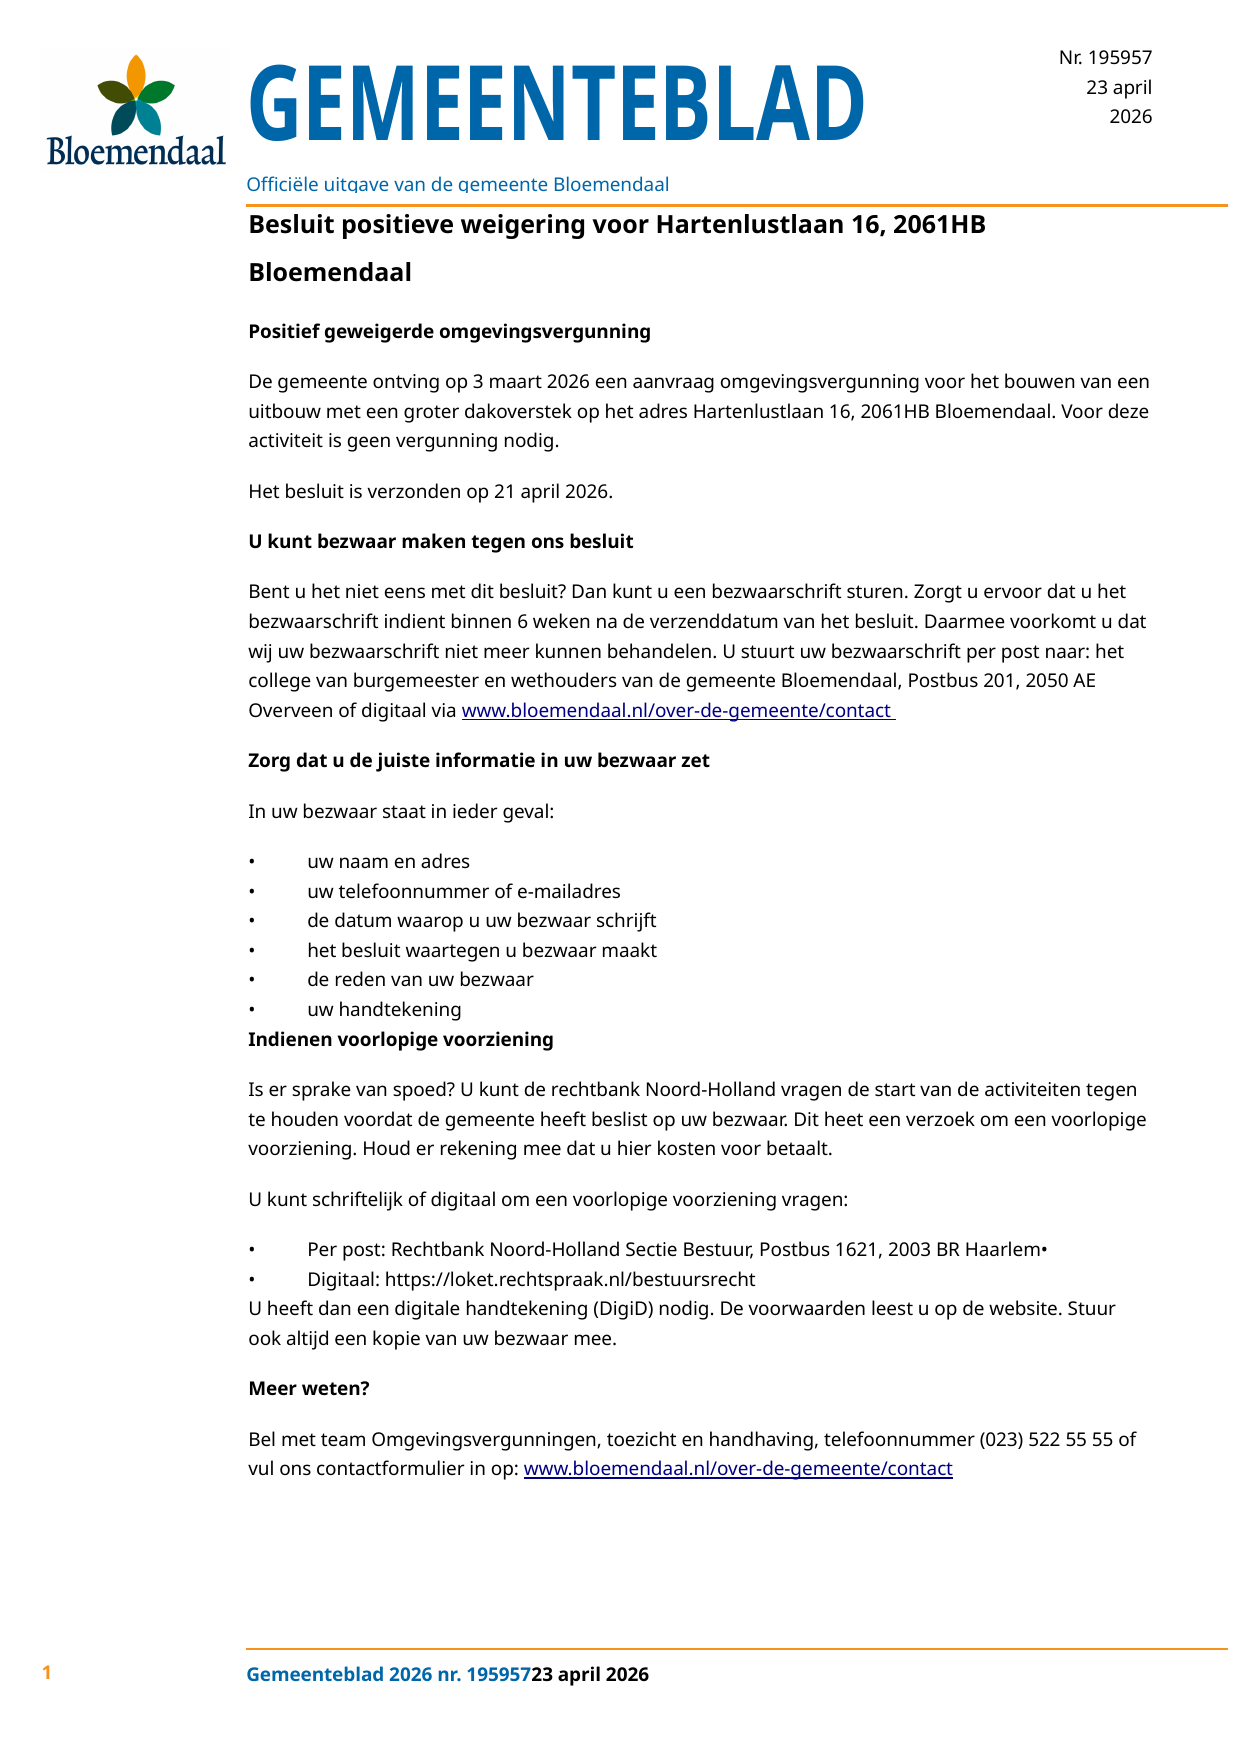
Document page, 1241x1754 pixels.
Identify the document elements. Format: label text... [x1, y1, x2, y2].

text Besluit positieve weigering voor Hartenlustlaan 16, 2061HB Bloemendaal [248, 207, 1152, 288]
text Is er sprake van spoed? U kunt de rechtbank Noord-Holland vragen de start van de activiteiten tegen te houden voordat de gemeente heeft beslist op uw bezwaar. Dit heet een verzoek om een voorlopige voorziening. Houd er rekening mee dat u hier kosten voor betaalt. [248, 1076, 1152, 1161]
text Bent u het niet eens met dit besluit? Dan kunt u een bezwaarschrift sturen. Zorgt u ervoor dat u het bezwaarschrift indient binnen 6 weken na de verzenddatum van het besluit. Daarmee voorkomt u dat wij uw bezwaarschrift niet meer kunnen behandelen. U stuurt uw bezwaarschrift per post naar: het college van burgemeester en wethouders van de gemeente Bloemendaal, Postbus 201, 2050 AE Overveen of digitaal via www.bloemendaal.nl/over-de-gemeente/contact [248, 579, 1152, 723]
text Het besluit is verzonden op 21 april 2026. [248, 478, 1152, 504]
text Bel met team Omgevingsvergunningen, toezicht en handhaving, telefoonnummer (023) 522 55 55 of vul ons contactformulier in op: www.bloemendaal.nl/over-de-gemeente/contact [248, 1426, 1152, 1481]
text U kunt bezwaar maken tegen ons besluit [248, 528, 1152, 554]
list de reden van uw bezwaar [248, 967, 1152, 992]
list Digitaal: https://loket.rechtspraak.nl/bestuursrecht [248, 1266, 1152, 1292]
text De gemeente ontving op 3 maart 2026 een aanvraag omgevingsvergunning voor het bouwen van een uitbouw met een groter dakoverstek op het adres Hartenlustlaan 16, 2061HB Bloemendaal. Voor deze activiteit is geen vergunning nodig. [248, 368, 1152, 453]
text Positief geweigerde omgevingsvergunning [248, 318, 1152, 344]
text Zorg dat u de juiste informatie in uw bezwaar zet [248, 747, 1152, 773]
text Meer weten? [248, 1375, 1152, 1401]
list het besluit waartegen u bezwaar maakt [248, 937, 1152, 963]
list de datum waarop u uw bezwaar schrijft [248, 907, 1152, 933]
list Per post: Rechtbank Noord-Holland Sectie Bestuur, Postbus 1621, 2003 BR Haarlem• [248, 1236, 1152, 1262]
list uw telefoonnummer of e-mailadres [248, 878, 1152, 904]
text U heeft dan een digitale handtekening (DigiD) nodig. De voorwaarden leest u op de website. Stuur ook altijd een kopie van uw bezwaar mee. [248, 1295, 1152, 1351]
text In uw bezwaar staat in ieder geval: [248, 798, 1152, 824]
text Indienen voorlopige voorziening [248, 1026, 1152, 1052]
picture [41, 47, 231, 172]
list uw handtekening [248, 996, 1152, 1022]
text U kunt schriftelijk of digitaal om een voorlopige voorziening vragen: [248, 1186, 1152, 1212]
list uw naam en adres [248, 848, 1152, 874]
